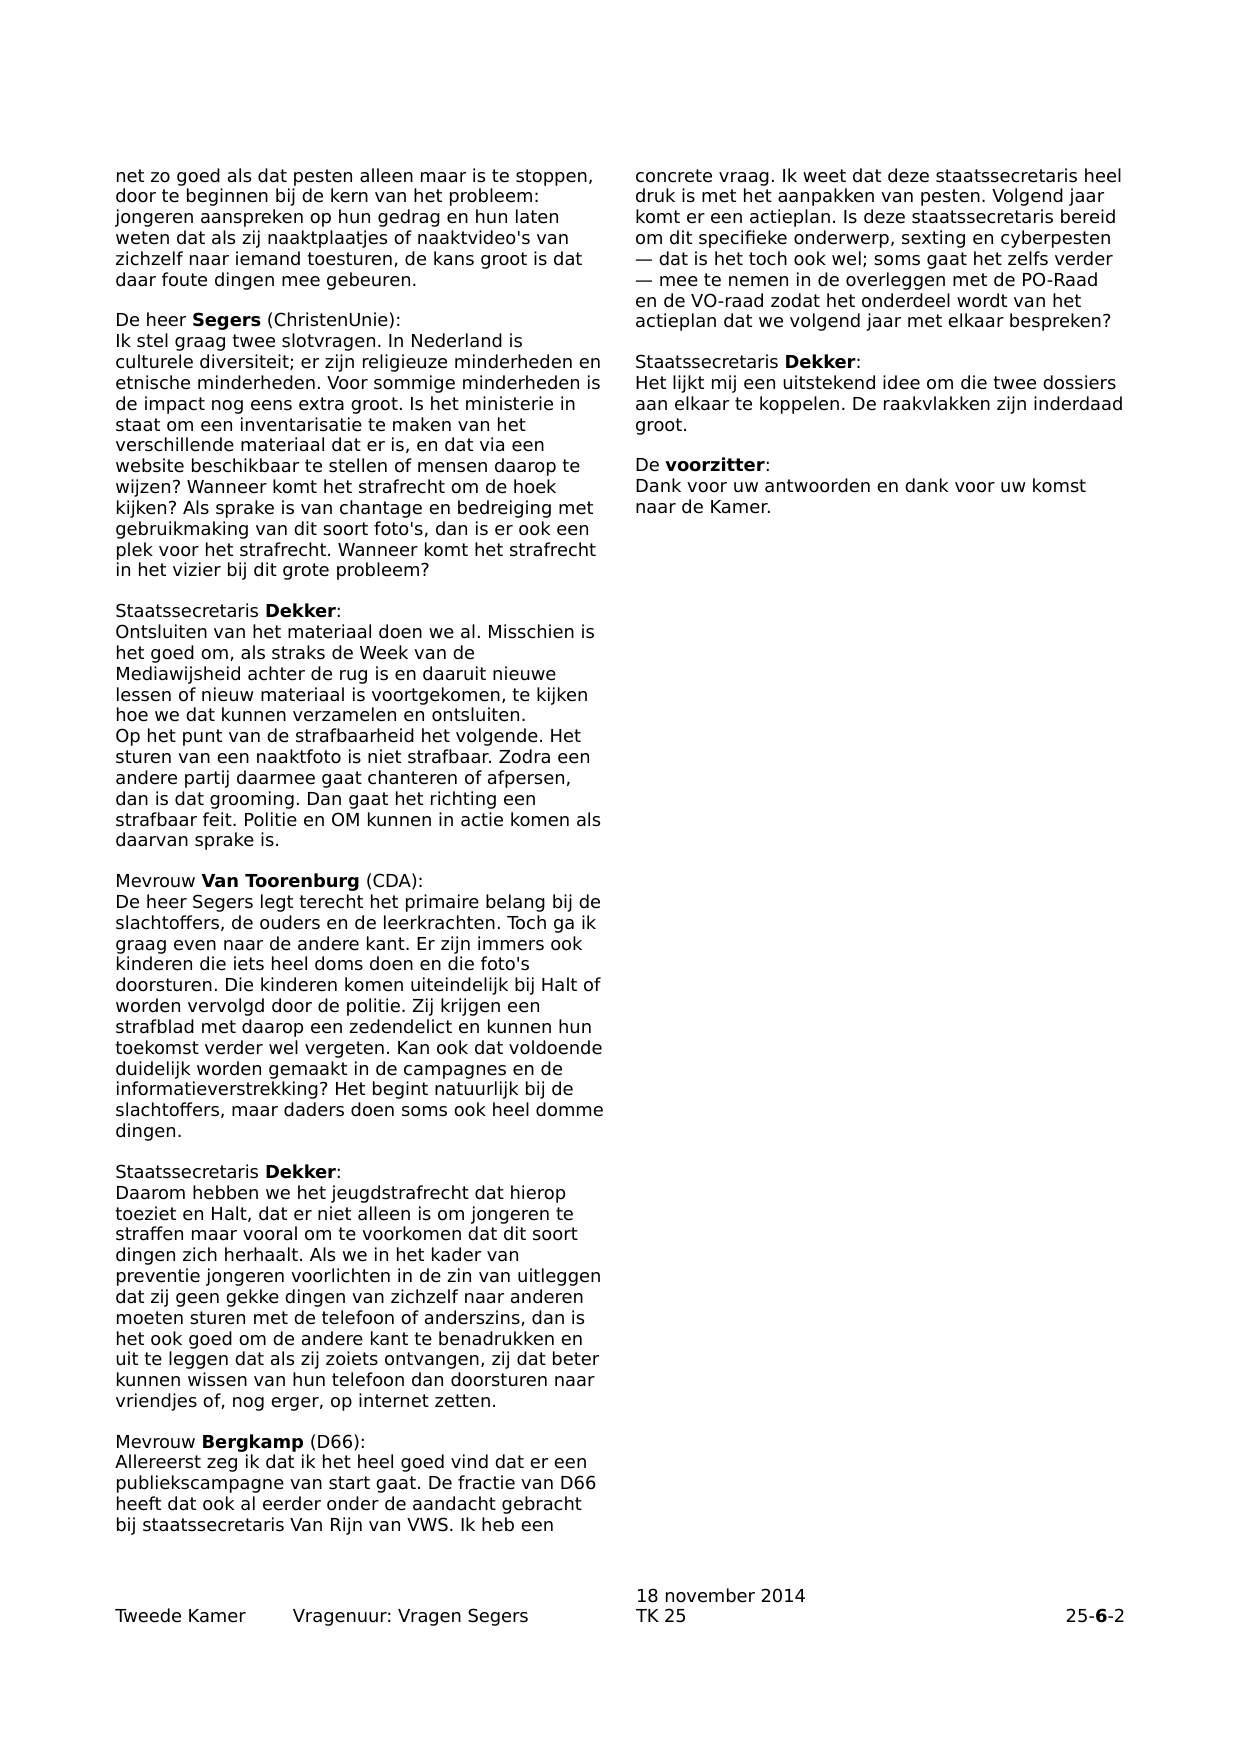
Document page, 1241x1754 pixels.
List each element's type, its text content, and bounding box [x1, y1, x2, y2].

text Ik stel graag twee slotvragen. In Nederland is culturele diversiteit; er zijn religieuze minderheden en etnische minderheden. Voor sommige minderheden is de impact nog eens extra groot. Is het ministerie in staat om een inventarisatie te maken van het verschillende materiaal dat er is, en dat via een website beschikbaar te stellen of mensen daarop te wijzen? Wanneer komt het strafrecht om de hoek kijken? Als sprake is van chantage en bedreiging met gebruikmaking van dit soort foto's, dan is er ook een plek voor het strafrecht. Wanneer komt het strafrecht in het vizier bij dit grote probleem? [115, 331, 605, 581]
text Allereerst zeg ik dat ik het heel goed vind dat er een publiekscampagne van start gaat. De fractie van D66 heeft dat ook al eerder onder de aandacht gebracht bij staatssecretaris Van Rijn van VWS. Ik heb een [115, 1452, 605, 1536]
text De heer Segers legt terecht het primaire belang bij de slachtoffers, de ouders en de leerkrachten. Toch ga ik graag even naar de andere kant. Er zijn immers ook kinderen die iets heel doms doen en die foto's doorsturen. Die kinderen komen uiteindelijk bij Halt of worden vervolgd door de politie. Zij krijgen een strafblad met daarop een zedendelict en kunnen hun toekomst verder wel vergeten. Kan ook dat voldoende duidelijk worden gemaakt in de campagnes en de informatieverstrekking? Het begint natuurlijk bij de slachtoffers, maar daders doen soms ook heel domme dingen. [115, 892, 605, 1142]
text Mevrouw Bergkamp (D66): [115, 1432, 605, 1452]
text Staatssecretaris Dekker: [635, 352, 1125, 373]
text Daarom hebben we het jeugdstrafrecht dat hierop toeziet en Halt, dat er niet alleen is om jongeren te straffen maar vooral om te voorkomen dat dit soort dingen zich herhaalt. Als we in het kader van preventie jongeren voorlichten in de zin van uitleggen dat zij geen gekke dingen van zichzelf naar anderen moeten sturen met de telefoon of anderszins, dan is het ook goed om de andere kant te benadrukken en uit te leggen dat als zij zoiets ontvangen, zij dat beter kunnen wissen van hun telefoon dan doorsturen naar vriendjes of, nog erger, op internet zetten. [115, 1182, 605, 1412]
text Het lijkt mij een uitstekend idee om die twee dossiers aan elkaar te koppelen. De raakvlakken zijn inderdaad groot. [635, 373, 1125, 435]
text concrete vraag. Ik weet dat deze staatssecretaris heel druk is met het aanpakken van pesten. Volgend jaar komt er een actieplan. Is deze staatssecretaris bereid om dit specifieke onderwerp, sexting en cyberpesten — dat is het toch ook wel; soms gaat het zelfs verder — mee te nemen in de overleggen met de PO-Raad en de VO-raad zodat het onderdeel wordt van het actieplan dat we volgend jaar met elkaar bespreken? [635, 165, 1125, 332]
text Mevrouw Van Toorenburg (CDA): [115, 871, 605, 892]
text De heer Segers (ChristenUnie): [115, 310, 605, 331]
text Staatssecretaris Dekker: [115, 1162, 605, 1182]
text Staatssecretaris Dekker: [115, 601, 605, 622]
text Op het punt van de strafbaarheid het volgende. Het sturen van een naaktfoto is niet strafbaar. Zodra een andere partij daarmee gaat chanteren of afpersen, dan is dat grooming. Dan gaat het richting een strafbaar feit. Politie en OM kunnen in actie komen als daarvan sprake is. [115, 726, 605, 851]
text net zo goed als dat pesten alleen maar is te stoppen, door te beginnen bij de kern van het probleem: jongeren aanspreken op hun gedrag en hun laten weten dat als zij naaktplaatjes of naaktvideo's van zichzelf naar iemand toesturen, de kans groot is dat daar foute dingen mee gebeuren. [115, 165, 605, 290]
text Ontsluiten van het materiaal doen we al. Misschien is het goed om, als straks de Week van de Mediawijsheid achter de rug is en daaruit nieuwe lessen of nieuw materiaal is voortgekomen, te kijken hoe we dat kunnen verzamelen en ontsluiten. [115, 622, 605, 726]
text Dank voor uw antwoorden en dank voor uw komst naar de Kamer. [635, 476, 1125, 518]
text De voorzitter: [635, 455, 1125, 476]
